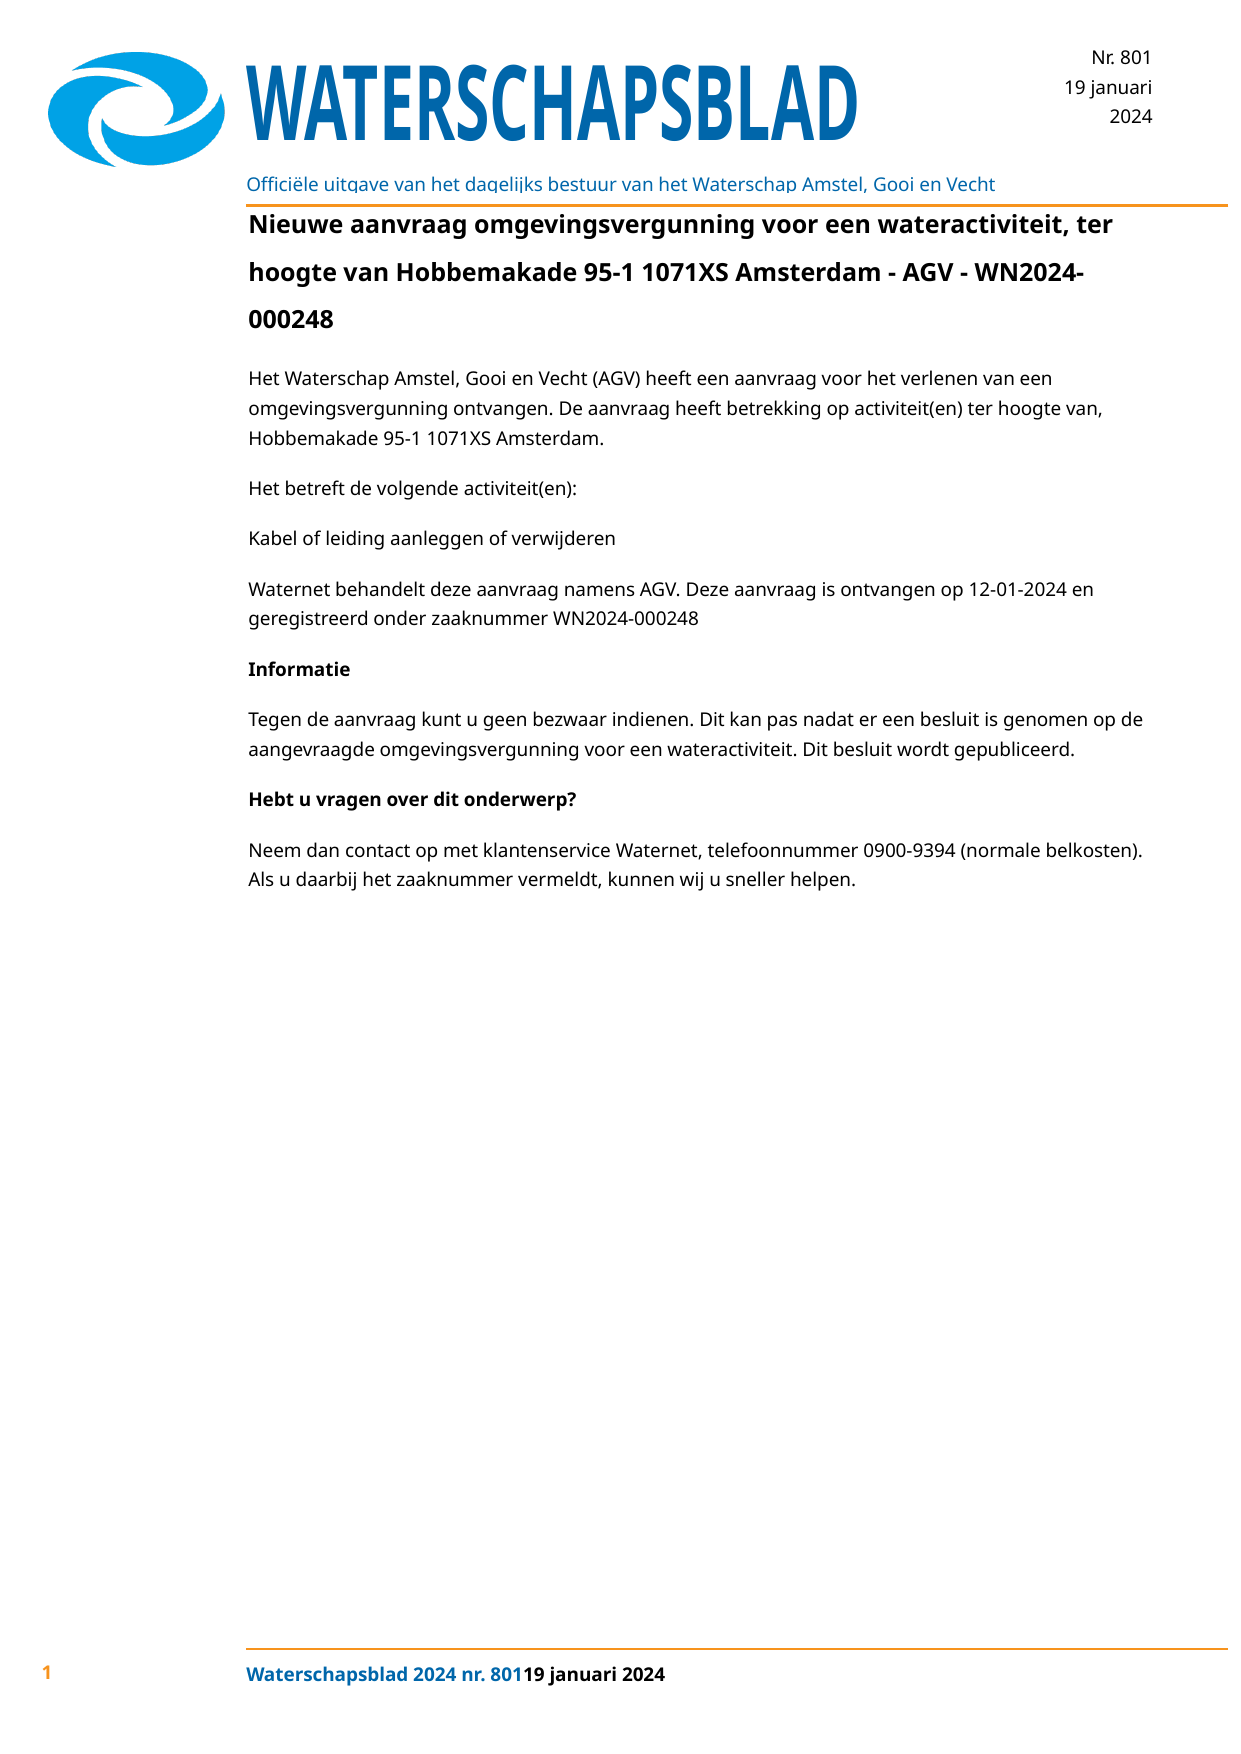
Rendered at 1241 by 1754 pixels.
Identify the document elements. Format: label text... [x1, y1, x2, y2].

text Hebt u vragen over dit onderwerp? [248, 786, 1152, 812]
text Nieuwe aanvraag omgevingsvergunning voor een wateractiviteit, ter hoogte van Hobbemakade 95-1 1071XS Amsterdam - AGV - WN2024-000248 [248, 207, 1152, 336]
text Tegen de aanvraag kunt u geen bezwaar indienen. Dit kan pas nadat er een besluit is genomen op de aangevraagde omgevingsvergunning voor een wateractiviteit. Dit besluit wordt gepubliceerd. [248, 706, 1152, 762]
picture [41, 47, 231, 172]
text Waternet behandelt deze aanvraag namens AGV. Deze aanvraag is ontvangen op 12-01-2024 en geregistreerd onder zaaknummer WN2024-000248 [248, 576, 1152, 631]
text Informatie [248, 656, 1152, 682]
text Het Waterschap Amstel, Gooi en Vecht (AGV) heeft een aanvraag voor het verlenen van een omgevingsvergunning ontvangen. De aanvraag heeft betrekking op activiteit(en) ter hoogte van, Hobbemakade 95-1 1071XS Amsterdam. [248, 366, 1152, 450]
text Kabel of leiding aanleggen of verwijderen [248, 526, 1152, 551]
text Neem dan contact op met klantenservice Waternet, telefoonnummer 0900-9394 (normale belkosten). Als u daarbij het zaaknummer vermeldt, kunnen wij u sneller helpen. [248, 837, 1152, 892]
text Het betreft de volgende activiteit(en): [248, 475, 1152, 501]
